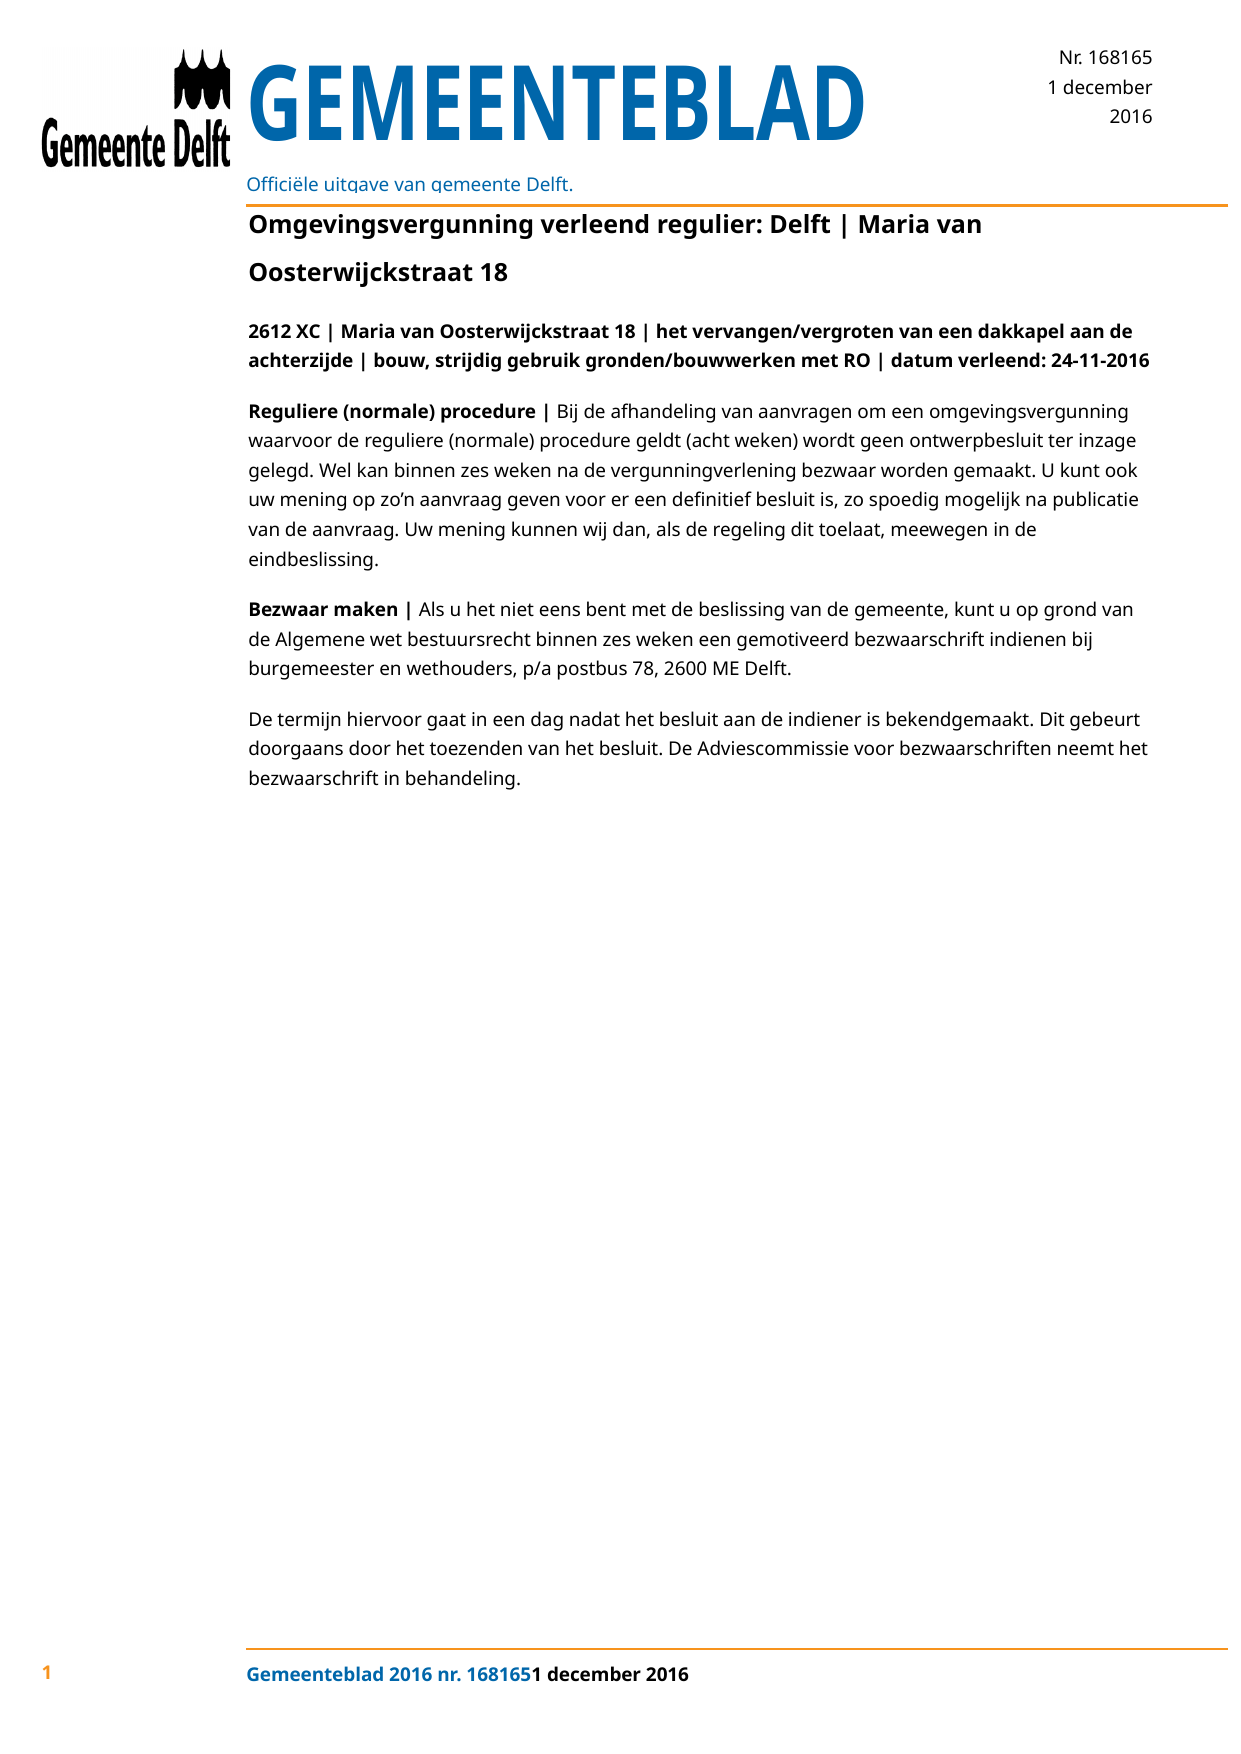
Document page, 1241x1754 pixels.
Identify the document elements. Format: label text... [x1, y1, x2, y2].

picture [41, 47, 231, 172]
text De termijn hiervoor gaat in een dag nadat het besluit aan de indiener is bekendgemaakt. Dit gebeurt doorgaans door het toezenden van het besluit. De Adviescommissie voor bezwaarschriften neemt het bezwaarschrift in behandeling. [248, 706, 1152, 791]
text Omgevingsvergunning verleend regulier: Delft | Maria van Oosterwijckstraat 18 [248, 207, 1152, 288]
text 2612 XC | Maria van Oosterwijckstraat 18 | het vervangen/vergroten van een dakkapel aan de achterzijde | bouw, strijdig gebruik gronden/bouwwerken met RO | datum verleend: 24-11-2016 [248, 318, 1152, 373]
text Bezwaar maken | Als u het niet eens bent met de beslissing van de gemeente, kunt u op grond van de Algemene wet bestuursrecht binnen zes weken een gemotiveerd bezwaarschrift indienen bij burgemeester en wethouders, p/a postbus 78, 2600 ME Delft. [248, 596, 1152, 681]
text Reguliere (normale) procedure | Bij de afhandeling van aanvragen om een omgevingsvergunning waarvoor de reguliere (normale) procedure geldt (acht weken) wordt geen ontwerpbesluit ter inzage gelegd. Wel kan binnen zes weken na de vergunningverlening bezwaar worden gemaakt. U kunt ook uw mening op zo’n aanvraag geven voor er een definitief besluit is, zo spoedig mogelijk na publicatie van de aanvraag. Uw mening kunnen wij dan, als de regeling dit toelaat, meewegen in de eindbeslissing. [248, 398, 1152, 572]
